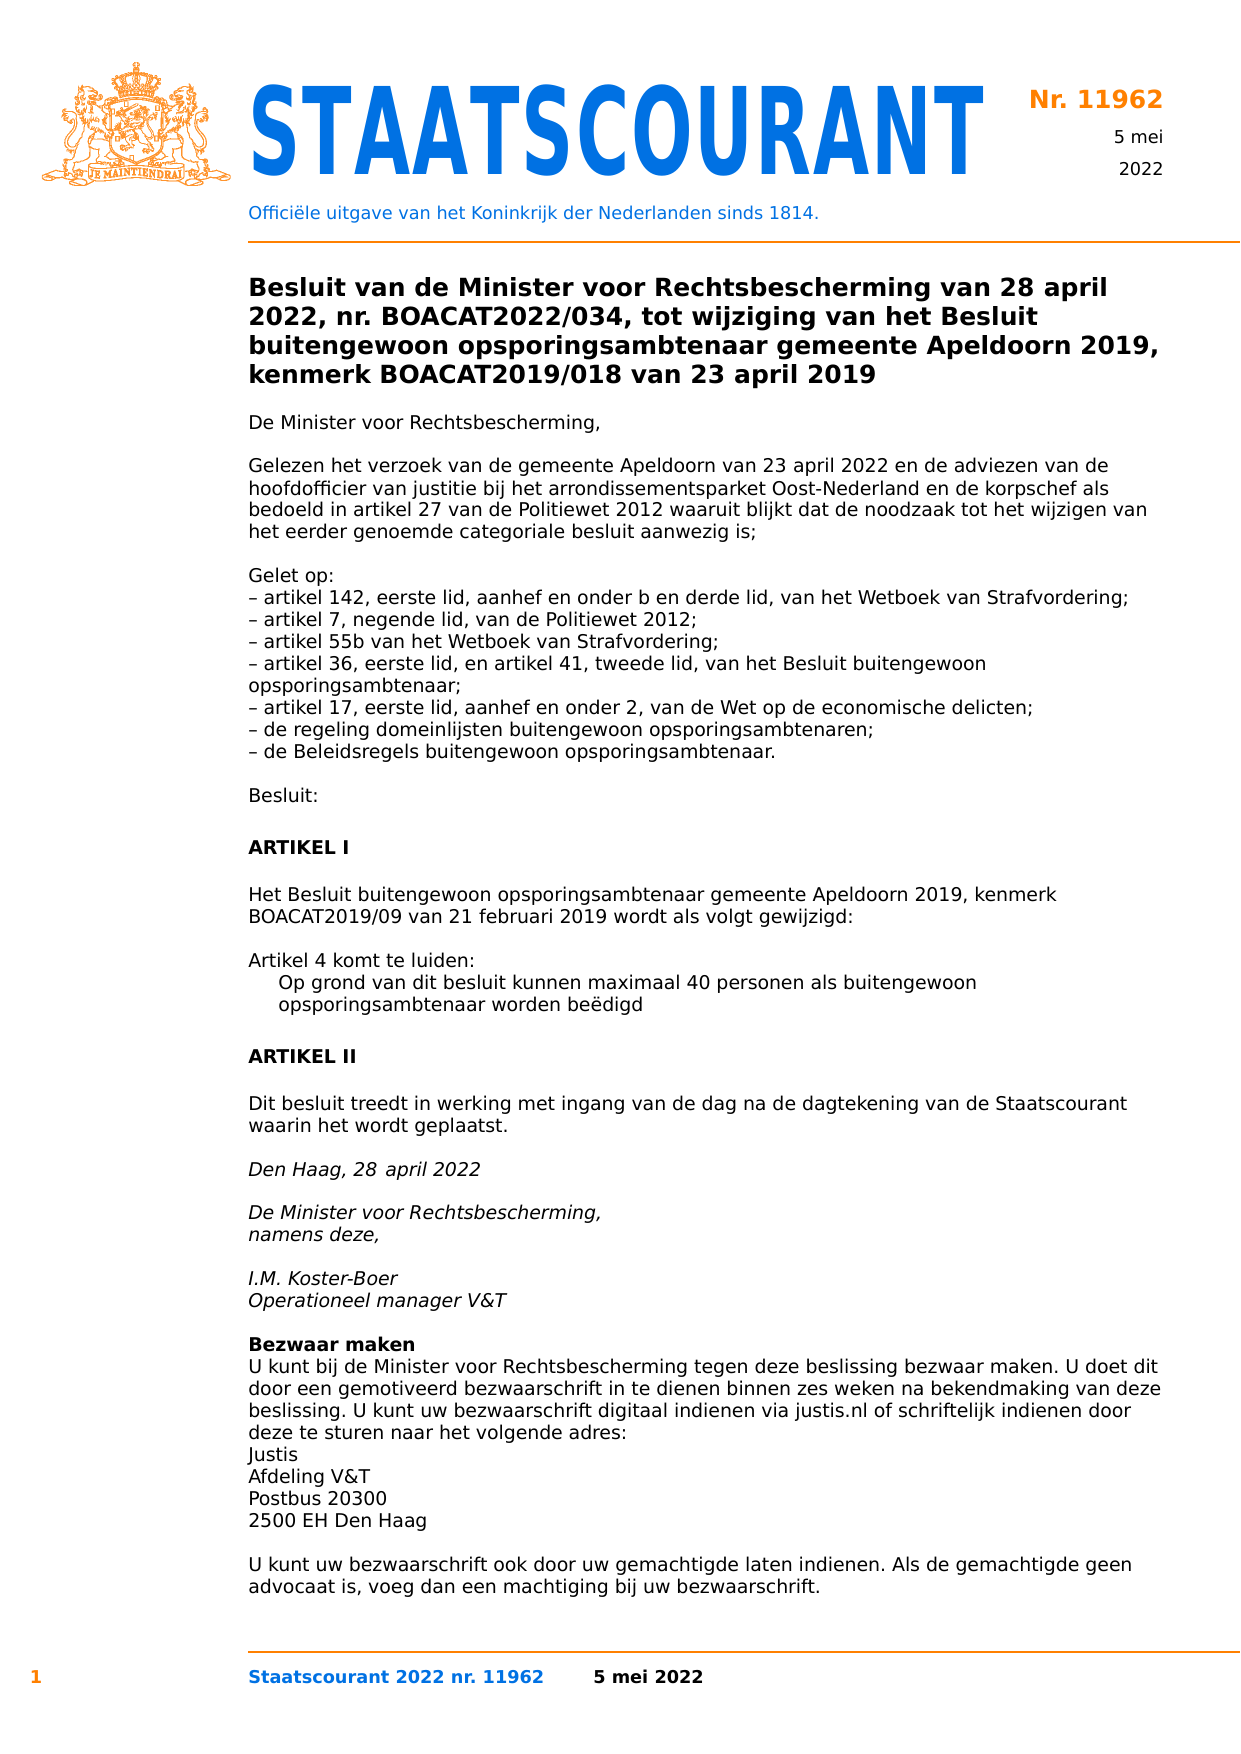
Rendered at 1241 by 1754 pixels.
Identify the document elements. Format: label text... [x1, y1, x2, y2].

text Afdeling V&T [248, 1466, 1163, 1488]
table_cell 5 mei [998, 121, 1240, 153]
text Den Haag, 28 april 2022 [248, 1158, 1163, 1180]
table_header Nr. 11962 [998, 62, 1240, 121]
text Dit besluit treedt in werking met ingang van de dag na de dagtekening van de Staatscourant waarin het wordt geplaatst. [248, 1093, 1163, 1137]
text Bezwaar maken [248, 1334, 1163, 1356]
text Op grond van dit besluit kunnen maximaal 40 personen als buitengewoon opsporingsambtenaar worden beëdigd [278, 972, 1163, 1016]
text Postbus 20300 [248, 1488, 1163, 1510]
text – artikel 36, eerste lid, en artikel 41, tweede lid, van het Besluit buitengewoon opsporingsambtenaar; [248, 653, 1163, 697]
table_cell 2022 [998, 153, 1240, 203]
text Artikel 4 komt te luiden: [248, 950, 1163, 972]
text Besluit: [248, 785, 1163, 807]
text – artikel 7, negende lid, van de Politiewet 2012; [248, 609, 1163, 631]
subtitle ARTIKEL II [248, 1046, 1163, 1068]
text Gelezen het verzoek van de gemeente Apeldoorn van 23 april 2022 en de adviezen van de hoofdofficier van justitie bij het arrondissementsparket Oost-Nederland en de korpschef als bedoeld in artikel 27 van de Politiewet 2012 waaruit blijkt dat de noodzaak tot het wijzigen van het eerder genoemde categoriale besluit aanwezig is; [248, 455, 1163, 543]
text De Minister voor Rechtsbescherming, namens deze, I.M. Koster-Boer Operationeel manager V&T [248, 1202, 1163, 1312]
table_header [25, 62, 248, 241]
picture [41, 62, 231, 186]
text De Minister voor Rechtsbescherming, [248, 412, 1163, 433]
text Justis [248, 1444, 1163, 1466]
text U kunt bij de Minister voor Rechtsbescherming tegen deze beslissing bezwaar maken. U doet dit door een gemotiveerd bezwaarschrift in te dienen binnen zes weken na bekendmaking van deze beslissing. U kunt uw bezwaarschrift digitaal indienen via justis.nl of schriftelijk indienen door deze te sturen naar het volgende adres: [248, 1356, 1163, 1444]
text – artikel 142, eerste lid, aanhef en onder b en derde lid, van het Wetboek van Strafvordering; [248, 587, 1163, 609]
subtitle ARTIKEL I [248, 837, 1163, 859]
table_header STAATSCOURANT [248, 62, 998, 203]
subtitle Besluit van de Minister voor Rechtsbescherming van 28 april 2022, nr. BOACAT2022/034, tot wijziging van het Besluit buitengewoon opsporingsambtenaar gemeente Apeldoorn 2019, kenmerk BOACAT2019/018 van 23 april 2019 [248, 273, 1163, 390]
text Het Besluit buitengewoon opsporingsambtenaar gemeente Apeldoorn 2019, kenmerk BOACAT2019/09 van 21 februari 2019 wordt als volgt gewijzigd: [248, 884, 1163, 928]
text 2500 EH Den Haag [248, 1510, 1163, 1532]
text – artikel 55b van het Wetboek van Strafvordering; [248, 631, 1163, 653]
text – artikel 17, eerste lid, aanhef en onder 2, van de Wet op de economische delicten; [248, 697, 1163, 719]
text – de regeling domeinlijsten buitengewoon opsporingsambtenaren; [248, 719, 1163, 741]
text – de Beleidsregels buitengewoon opsporingsambtenaar. [248, 741, 1163, 763]
table_cell Officiële uitgave van het Koninkrijk der Nederlanden sinds 1814. [248, 203, 1240, 241]
text Gelet op: [248, 565, 1163, 587]
text U kunt uw bezwaarschrift ook door uw gemachtigde laten indienen. Als de gemachtigde geen advocaat is, voeg dan een machtiging bij uw bezwaarschrift. [248, 1554, 1163, 1598]
